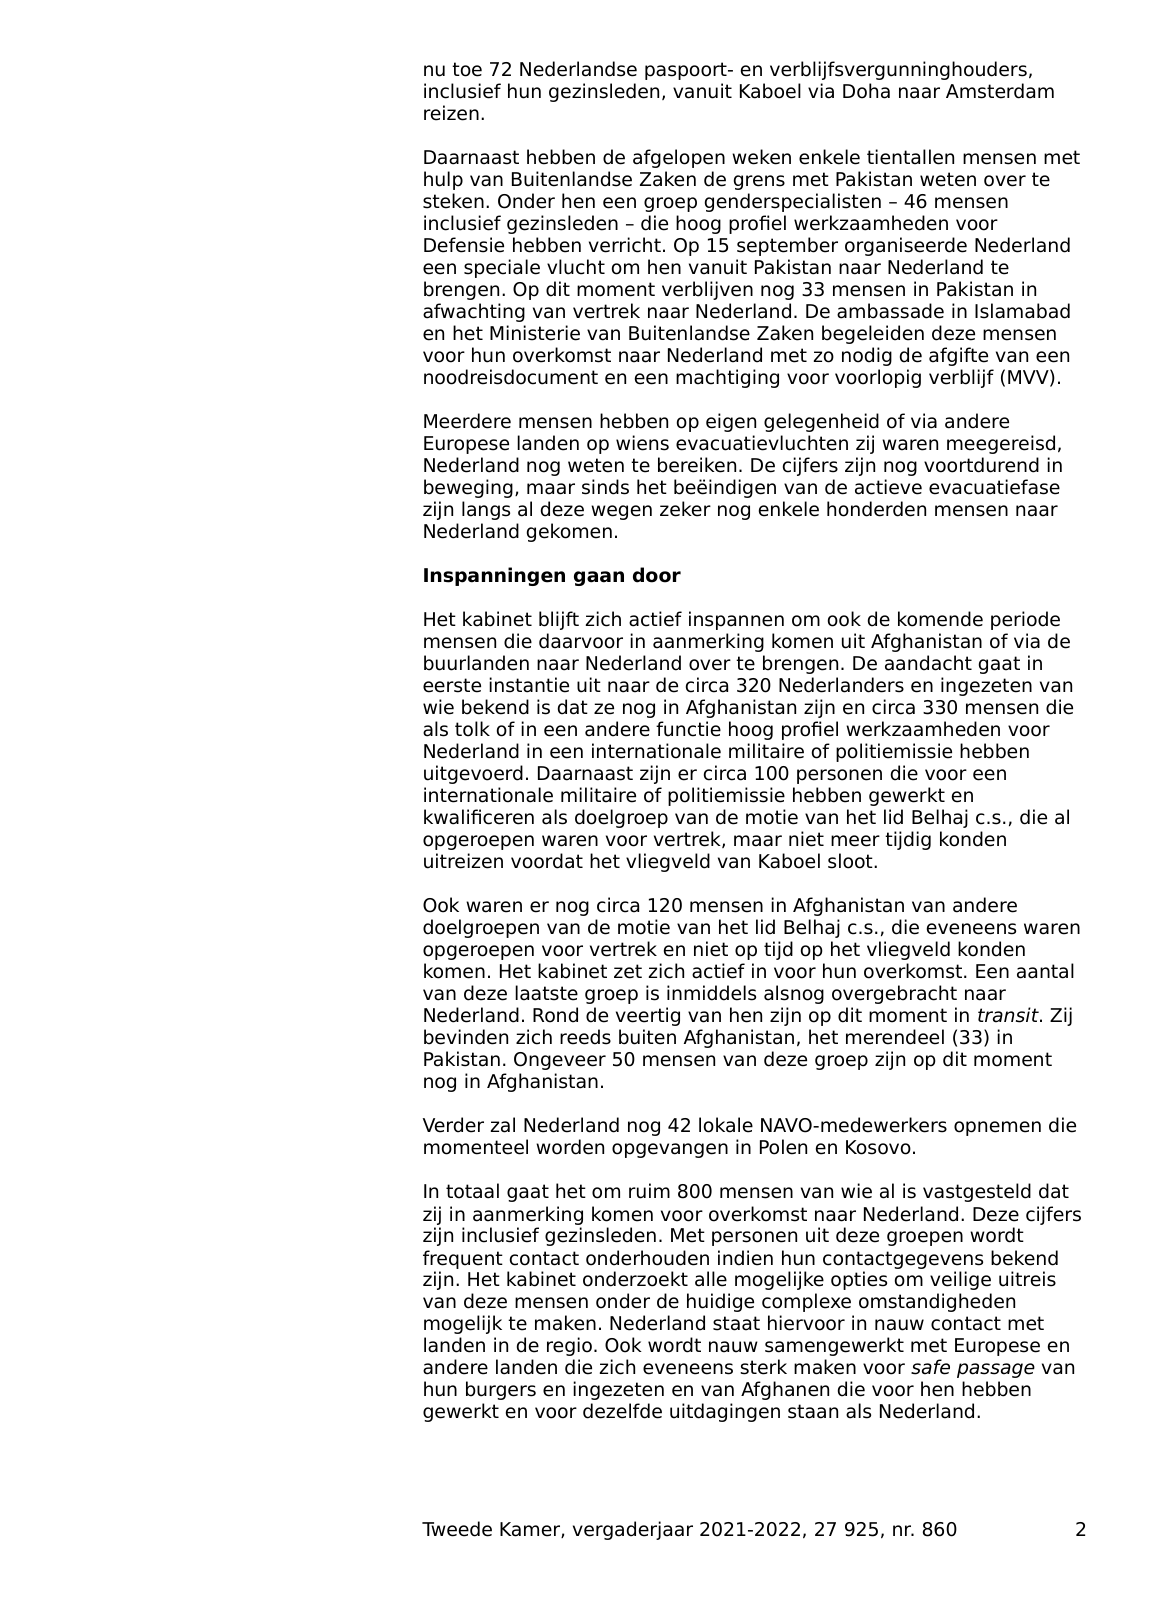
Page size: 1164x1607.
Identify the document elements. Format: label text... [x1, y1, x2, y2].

text nu toe 72 Nederlandse paspoort- en verblijfsvergunninghouders, inclusief hun gezinsleden, vanuit Kaboel via Doha naar Amsterdam reizen. [422, 59, 1087, 125]
text Het kabinet blijft zich actief inspannen om ook de komende periode mensen die daarvoor in aanmerking komen uit Afghanistan of via de buurlanden naar Nederland over te brengen. De aandacht gaat in eerste instantie uit naar de circa 320 Nederlanders en ingezeten van wie bekend is dat ze nog in Afghanistan zijn en circa 330 mensen die als tolk of in een andere functie hoog profiel werkzaamheden voor Nederland in een internationale militaire of politiemissie hebben uitgevoerd. Daarnaast zijn er circa 100 personen die voor een internationale militaire of politiemissie hebben gewerkt en kwalificeren als doelgroep van de motie van het lid Belhaj c.s., die al opgeroepen waren voor vertrek, maar niet meer tijdig konden uitreizen voordat het vliegveld van Kaboel sloot. [422, 609, 1087, 873]
text Ook waren er nog circa 120 mensen in Afghanistan van andere doelgroepen van de motie van het lid Belhaj c.s., die eveneens waren opgeroepen voor vertrek en niet op tijd op het vliegveld konden komen. Het kabinet zet zich actief in voor hun overkomst. Een aantal van deze laatste groep is inmiddels alsnog overgebracht naar Nederland. Rond de veertig van hen zijn op dit moment in transit. Zij bevinden zich reeds buiten Afghanistan, het merendeel (33) in Pakistan. Ongeveer 50 mensen van deze groep zijn op dit moment nog in Afghanistan. [422, 895, 1087, 1093]
text Meerdere mensen hebben op eigen gelegenheid of via andere Europese landen op wiens evacuatievluchten zij waren meegereisd, Nederland nog weten te bereiken. De cijfers zijn nog voortdurend in beweging, maar sinds het beëindigen van de actieve evacuatiefase zijn langs al deze wegen zeker nog enkele honderden mensen naar Nederland gekomen. [422, 411, 1087, 543]
text Daarnaast hebben de afgelopen weken enkele tientallen mensen met hulp van Buitenlandse Zaken de grens met Pakistan weten over te steken. Onder hen een groep genderspecialisten – 46 mensen inclusief gezinsleden – die hoog profiel werkzaamheden voor Defensie hebben verricht. Op 15 september organiseerde Nederland een speciale vlucht om hen vanuit Pakistan naar Nederland te brengen. Op dit moment verblijven nog 33 mensen in Pakistan in afwachting van vertrek naar Nederland. De ambassade in Islamabad en het Ministerie van Buitenlandse Zaken begeleiden deze mensen voor hun overkomst naar Nederland met zo nodig de afgifte van een noodreisdocument en een machtiging voor voorlopig verblijf (MVV). [422, 147, 1087, 389]
subtitle Inspanningen gaan door [422, 565, 1087, 587]
text Verder zal Nederland nog 42 lokale NAVO-medewerkers opnemen die momenteel worden opgevangen in Polen en Kosovo. [422, 1115, 1087, 1159]
text In totaal gaat het om ruim 800 mensen van wie al is vastgesteld dat zij in aanmerking komen voor overkomst naar Nederland. Deze cijfers zijn inclusief gezinsleden. Met personen uit deze groepen wordt frequent contact onderhouden indien hun contactgegevens bekend zijn. Het kabinet onderzoekt alle mogelijke opties om veilige uitreis van deze mensen onder de huidige complexe omstandigheden mogelijk te maken. Nederland staat hiervoor in nauw contact met landen in de regio. Ook wordt nauw samengewerkt met Europese en andere landen die zich eveneens sterk maken voor safe passage van hun burgers en ingezeten en van Afghanen die voor hen hebben gewerkt en voor dezelfde uitdagingen staan als Nederland. [422, 1181, 1087, 1423]
